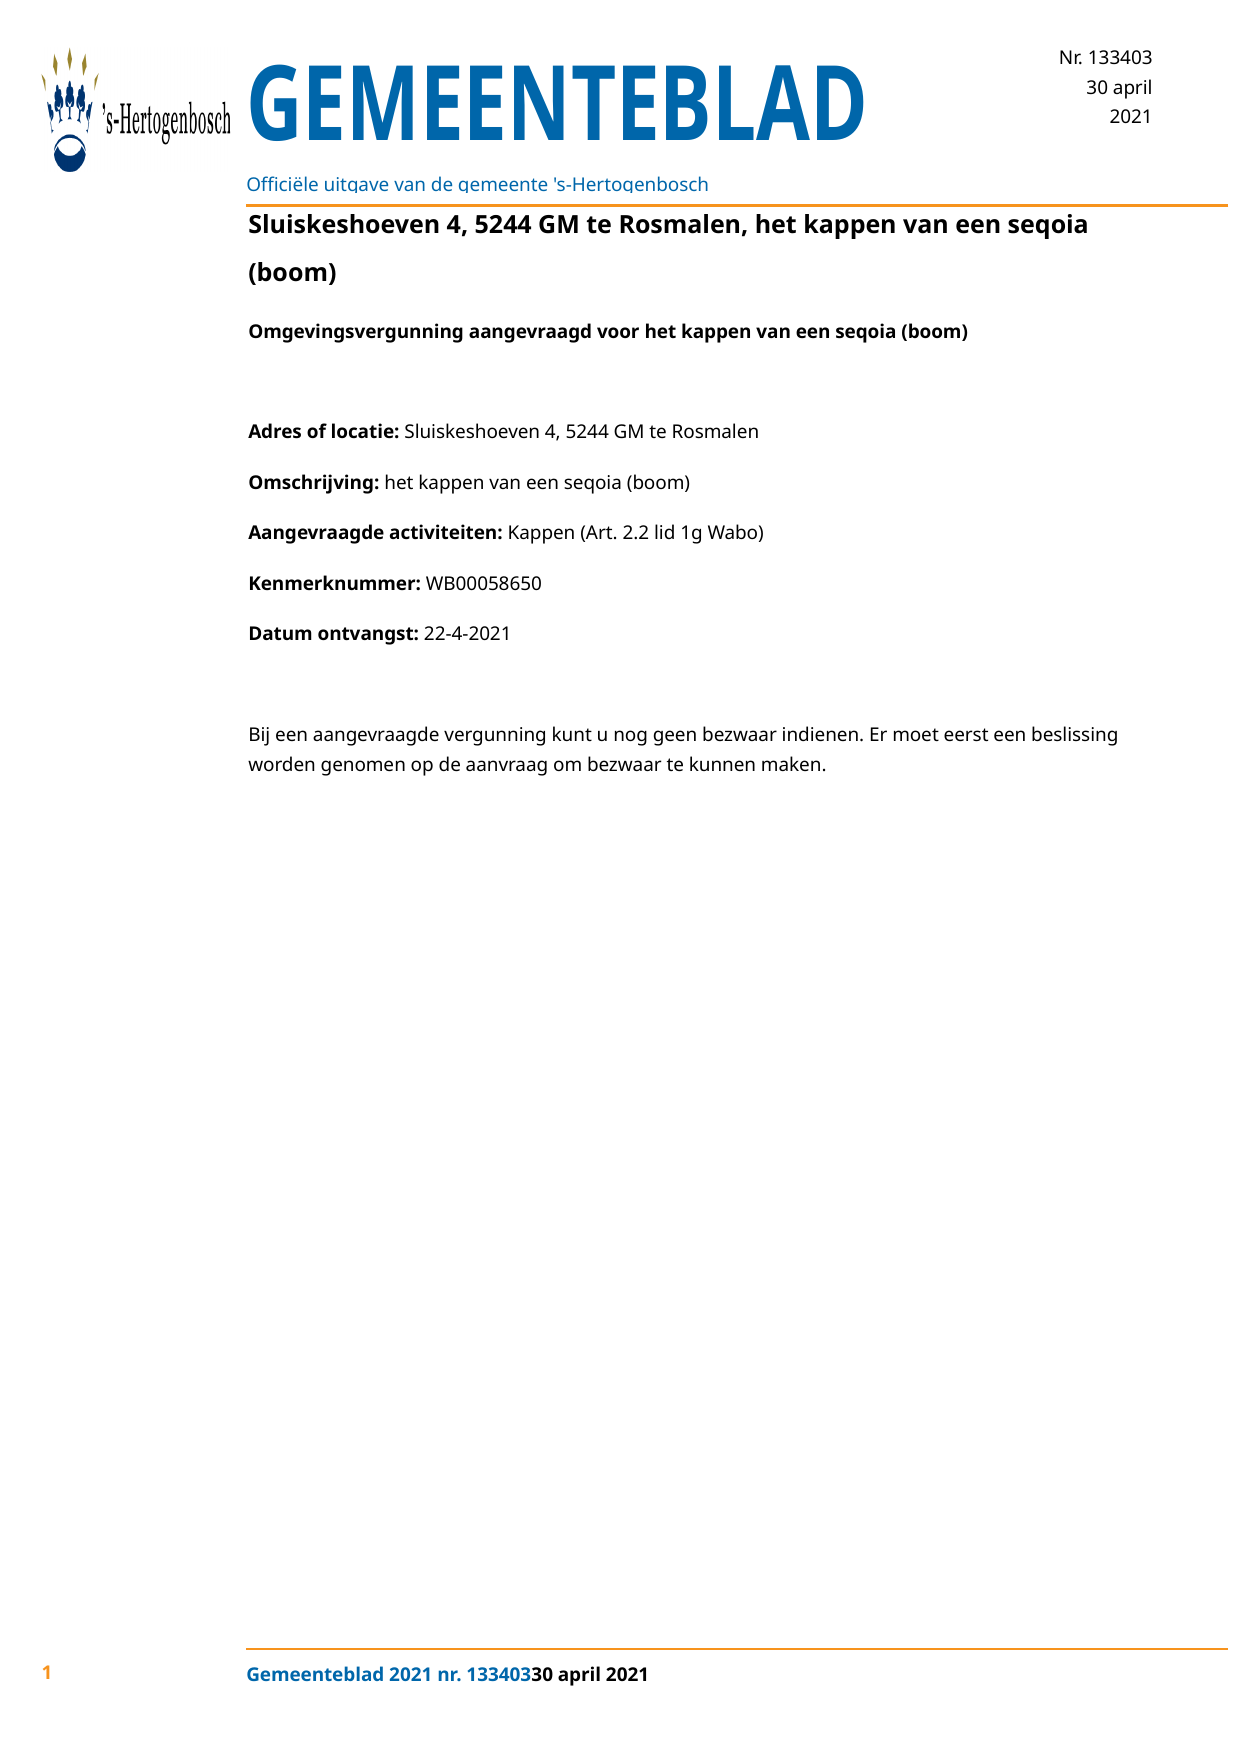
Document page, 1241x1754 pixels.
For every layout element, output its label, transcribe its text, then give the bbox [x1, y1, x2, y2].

text Kenmerknummer: WB00058650 [248, 570, 1152, 596]
text Bij een aangevraagde vergunning kunt u nog geen bezwaar indienen. Er moet eerst een beslissing worden genomen op de aanvraag om bezwaar te kunnen maken. [248, 721, 1152, 777]
text Omschrijving: het kappen van een seqoia (boom) [248, 469, 1152, 495]
text Omgevingsvergunning aangevraagd voor het kappen van een seqoia (boom) [248, 318, 1152, 344]
text Adres of locatie: Sluiskeshoeven 4, 5244 GM te Rosmalen [248, 419, 1152, 444]
text Sluiskeshoeven 4, 5244 GM te Rosmalen, het kappen van een seqoia (boom) [248, 207, 1152, 288]
picture [41, 47, 231, 172]
text Aangevraagde activiteiten: Kappen (Art. 2.2 lid 1g Wabo) [248, 519, 1152, 545]
text Datum ontvangst: 22-4-2021 [248, 620, 1152, 646]
